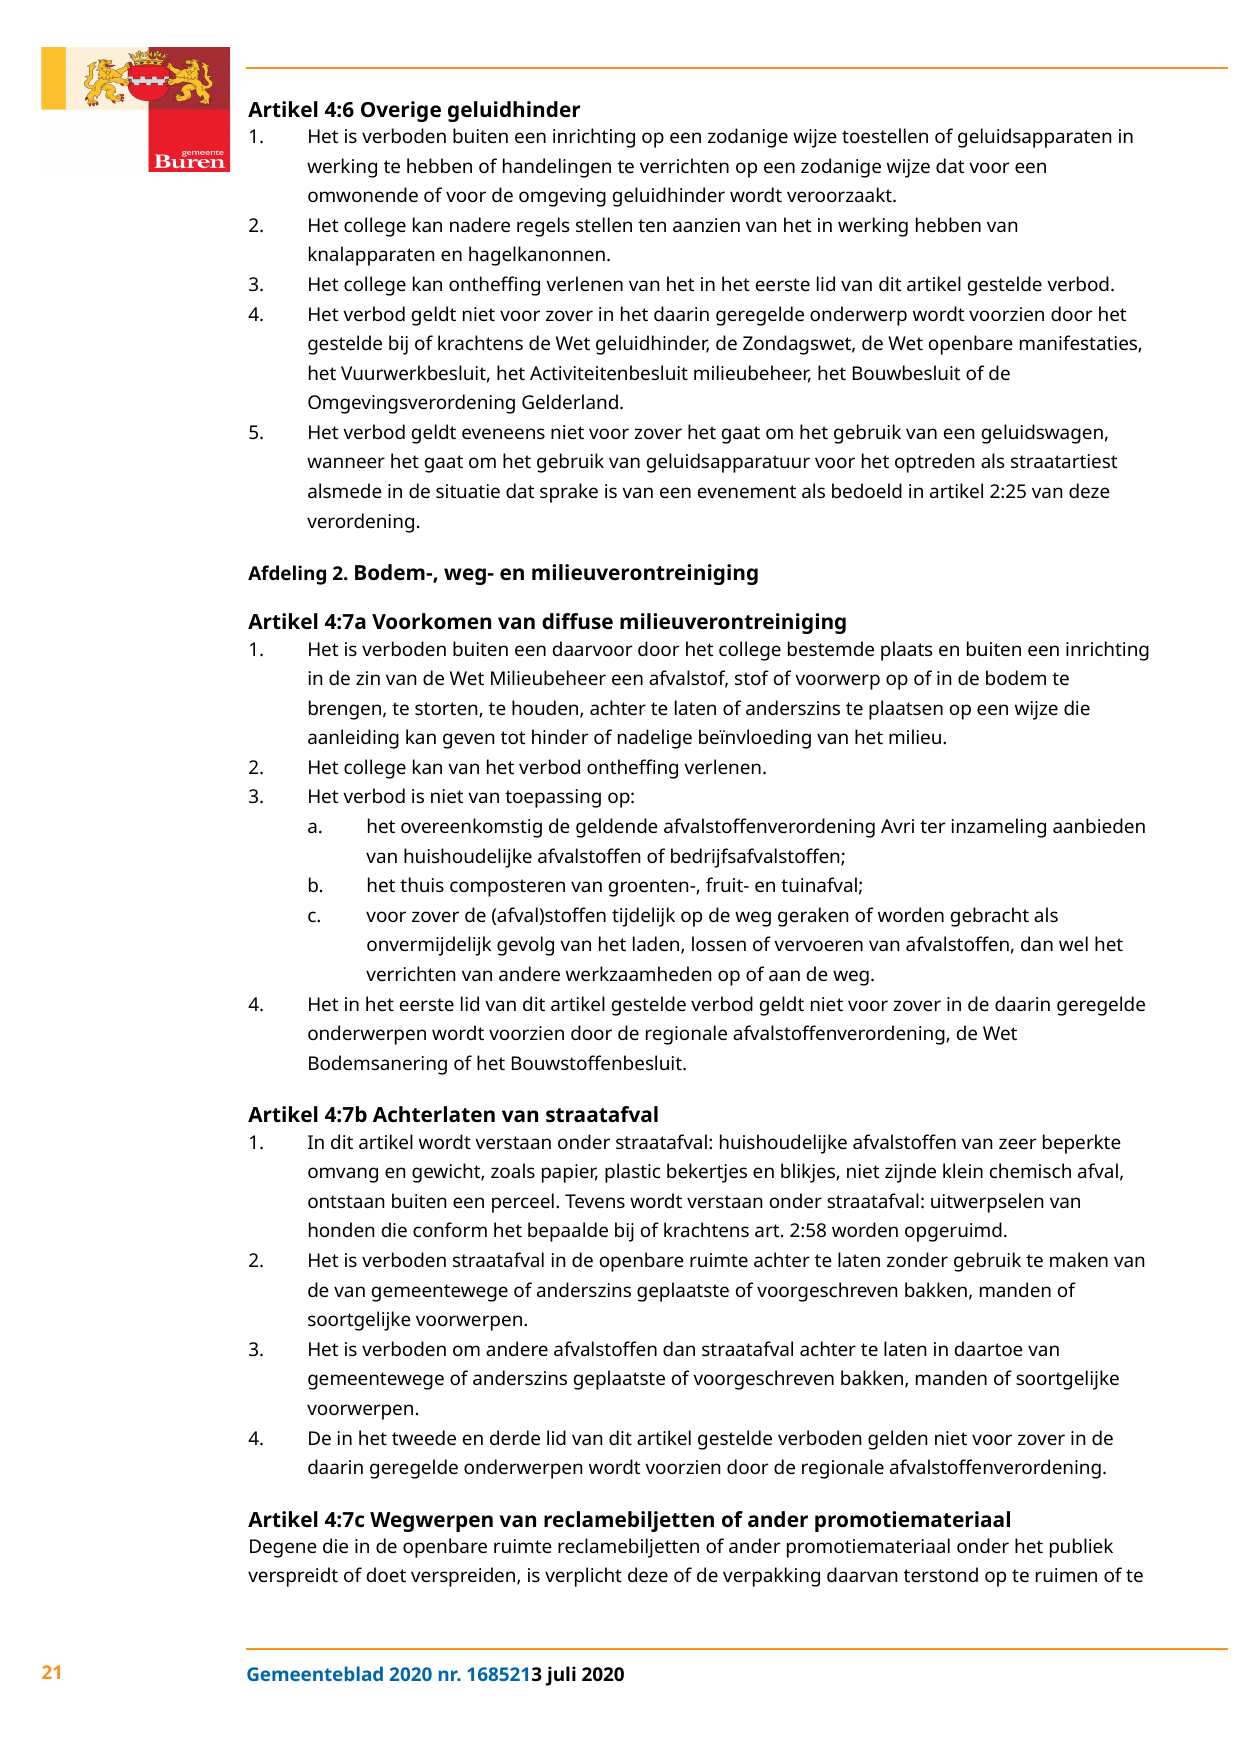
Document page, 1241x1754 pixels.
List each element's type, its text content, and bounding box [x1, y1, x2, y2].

list In dit artikel wordt verstaan onder straatafval: huishoudelijke afvalstoffen van zeer beperkte omvang en gewicht, zoals papier, plastic bekertjes en blikjes, niet zijnde klein chemisch afval, ontstaan buiten een perceel. Tevens wordt verstaan onder straatafval: uitwerpselen van honden die conform het bepaalde bij of krachtens art. 2:58 worden opgeruimd. [248, 1129, 1152, 1243]
list Het verbod is niet van toepassing op: [248, 784, 1152, 809]
list Het college kan van het verbod ontheffing verlenen. [248, 754, 1152, 780]
text Artikel 4:7b Achterlaten van straatafval [248, 1100, 1152, 1129]
list Het is verboden buiten een inrichting op een zodanige wijze toestellen of geluidsapparaten in werking te hebben of handelingen te verrichten op een zodanige wijze dat voor een omwonende of voor de omgeving geluidhinder wordt veroorzaakt. [248, 123, 1152, 208]
list Het in het eerste lid van dit artikel gestelde verbod geldt niet voor zover in de daarin geregelde onderwerpen wordt voorzien door de regionale afvalstoffenverordening, de Wet Bodemsanering of het Bouwstoffenbesluit. [248, 991, 1152, 1076]
list Het college kan nadere regels stellen ten aanzien van het in werking hebben van knalapparaten en hagelkanonnen. [248, 212, 1152, 267]
list De in het tweede en derde lid van dit artikel gestelde verboden gelden niet voor zover in de daarin geregelde onderwerpen wordt voorzien door de regionale afvalstoffenverordening. [248, 1425, 1152, 1480]
list Het is verboden om andere afvalstoffen dan straatafval achter te laten in daartoe van gemeentewege of anderszins geplaatste of voorgeschreven bakken, manden of soortgelijke voorwerpen. [248, 1336, 1152, 1421]
list het overeenkomstig de geldende afvalstoffenverordening Avri ter inzameling aanbieden van huishoudelijke afvalstoffen of bedrijfsafvalstoffen; [307, 813, 1152, 869]
text Artikel 4:7c Wegwerpen van reclamebiljetten of ander promotiemateriaal [248, 1505, 1152, 1533]
list Het is verboden straatafval in de openbare ruimte achter te laten zonder gebruik te maken van de van gemeentewege of anderszins geplaatste of voorgeschreven bakken, manden of soortgelijke voorwerpen. [248, 1247, 1152, 1332]
list voor zover de (afval)stoffen tijdelijk op de weg geraken of worden gebracht als onvermijdelijk gevolg van het laden, lossen of vervoeren van afvalstoffen, dan wel het verrichten van andere werkzaamheden op of aan de weg. [307, 902, 1152, 987]
list Het college kan ontheffing verlenen van het in het eerste lid van dit artikel gestelde verbod. [248, 271, 1152, 297]
picture [41, 47, 231, 172]
list het thuis composteren van groenten-, fruit- en tuinafval; [307, 872, 1152, 898]
text Artikel 4:6 Overige geluidhinder [248, 95, 1152, 123]
list Het verbod geldt eveneens niet voor zover het gaat om het gebruik van een geluidswagen, wanneer het gaat om het gebruik van geluidsapparatuur voor het optreden als straatartiest alsmede in de situatie dat sprake is van een evenement als bedoeld in artikel 2:25 van deze verordening. [248, 419, 1152, 533]
text Artikel 4:7a Voorkomen van diffuse milieuverontreiniging [248, 607, 1152, 636]
text Afdeling 2. Bodem-, weg- en milieuverontreiniging [248, 558, 1152, 587]
list Het is verboden buiten een daarvoor door het college bestemde plaats en buiten een inrichting in de zin van de Wet Milieubeheer een afvalstof, stof of voorwerp op of in de bodem te brengen, te storten, te houden, achter te laten of anderszins te plaatsen op een wijze die aanleiding kan geven tot hinder of nadelige beïnvloeding van het milieu. [248, 636, 1152, 750]
text Degene die in de openbare ruimte reclamebiljetten of ander promotiemateriaal onder het publiek verspreidt of doet verspreiden, is verplicht deze of de verpakking daarvan terstond op te ruimen of te [248, 1533, 1152, 1588]
list Het verbod geldt niet voor zover in het daarin geregelde onderwerp wordt voorzien door het gestelde bij of krachtens de Wet geluidhinder, de Zondagswet, de Wet openbare manifestaties, het Vuurwerkbesluit, het Activiteitenbesluit milieubeheer, het Bouwbesluit of de Omgevingsverordening Gelderland. [248, 301, 1152, 415]
